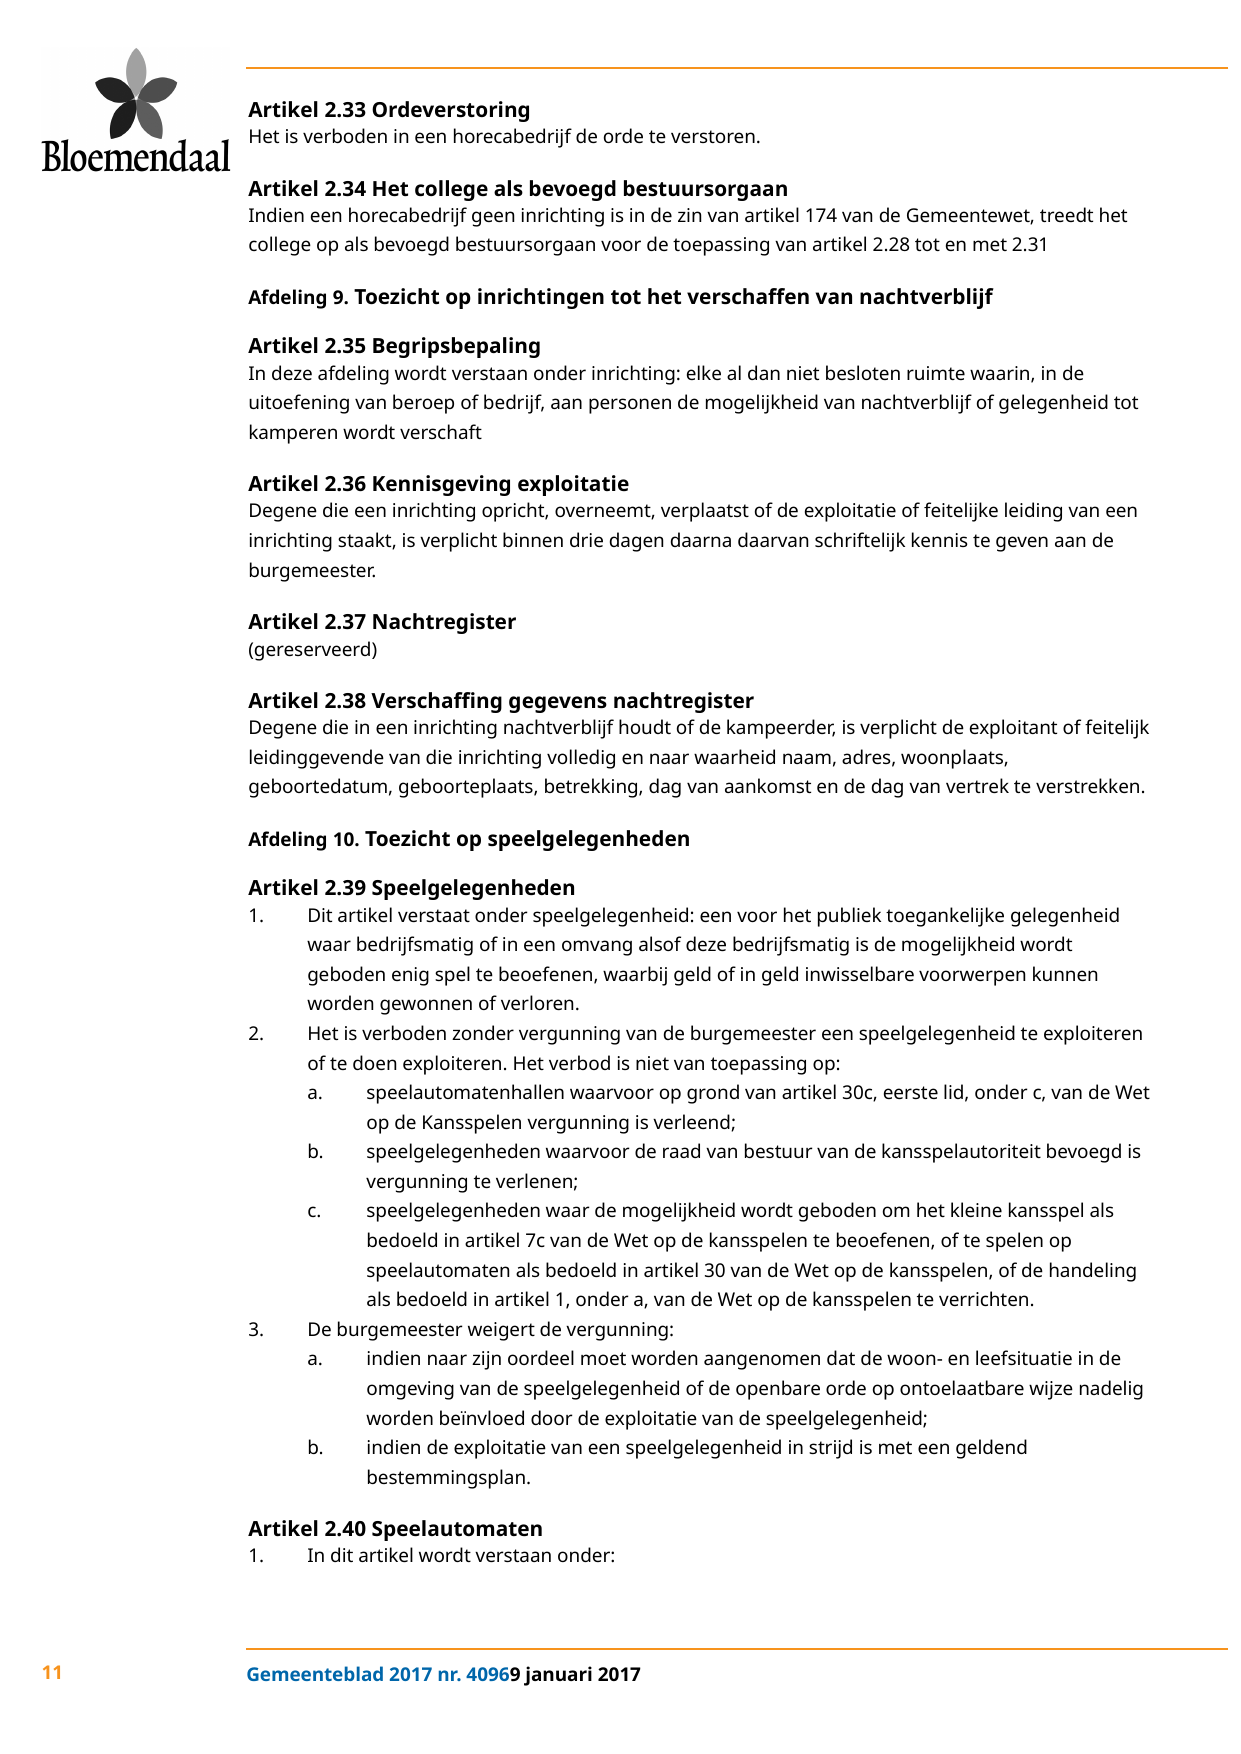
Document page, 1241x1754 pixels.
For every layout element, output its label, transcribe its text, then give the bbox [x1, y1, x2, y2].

list speelautomatenhallen waarvoor op grond van artikel 30c, eerste lid, onder c, van de Wet op de Kansspelen vergunning is verleend; [307, 1079, 1152, 1134]
text (gereserveerd) [248, 636, 1152, 661]
list speelgelegenheden waarvoor de raad van bestuur van de kansspelautoriteit bevoegd is vergunning te verlenen; [307, 1138, 1152, 1194]
list indien naar zijn oordeel moet worden aangenomen dat de woon- en leefsituatie in de omgeving van de speelgelegenheid of de openbare orde op ontoelaatbare wijze nadelig worden beïnvloed door de exploitatie van de speelgelegenheid; [307, 1346, 1152, 1430]
list speelgelegenheden waar de mogelijkheid wordt geboden om het kleine kansspel als bedoeld in artikel 7c van de Wet op de kansspelen te beoefenen, of te spelen op speelautomaten als bedoeld in artikel 30 van de Wet op de kansspelen, of de handeling als bedoeld in artikel 1, onder a, van de Wet op de kansspelen te verrichten. [307, 1198, 1152, 1312]
list Dit artikel verstaat onder speelgelegenheid: een voor het publiek toegankelijke gelegenheid waar bedrijfsmatig of in een omvang alsof deze bedrijfsmatig is de mogelijkheid wordt geboden enig spel te beoefenen, waarbij geld of in geld inwisselbare voorwerpen kunnen worden gewonnen of verloren. [248, 902, 1152, 1016]
list Het is verboden zonder vergunning van de burgemeester een speelgelegenheid te exploiteren of te doen exploiteren. Het verbod is niet van toepassing op: [248, 1020, 1152, 1075]
text Artikel 2.35 Begripsbepaling [248, 331, 1152, 360]
text Artikel 2.36 Kennisgeving exploitatie [248, 469, 1152, 498]
text Afdeling 9. Toezicht op inrichtingen tot het verschaffen van nachtverblijf [248, 282, 1152, 310]
text Afdeling 10. Toezicht op speelgelegenheden [248, 824, 1152, 852]
text Artikel 2.39 Speelgelegenheden [248, 873, 1152, 902]
text In deze afdeling wordt verstaan onder inrichting: elke al dan niet besloten ruimte waarin, in de uitoefening van beroep of bedrijf, aan personen de mogelijkheid van nachtverblijf of gelegenheid tot kamperen wordt verschaft [248, 360, 1152, 444]
list indien de exploitatie van een speelgelegenheid in strijd is met een geldend bestemmingsplan. [307, 1434, 1152, 1489]
text Artikel 2.40 Speelautomaten [248, 1514, 1152, 1543]
picture [41, 47, 231, 172]
list De burgemeester weigert de vergunning: [248, 1316, 1152, 1342]
text Artikel 2.34 Het college als bevoegd bestuursorgaan [248, 174, 1152, 202]
list In dit artikel wordt verstaan onder: [248, 1543, 1152, 1568]
text Artikel 2.37 Nachtregister [248, 607, 1152, 636]
text Indien een horecabedrijf geen inrichting is in de zin van artikel 174 van de Gemeentewet, treedt het college op als bevoegd bestuursorgaan voor de toepassing van artikel 2.28 tot en met 2.31 [248, 202, 1152, 257]
text Artikel 2.38 Verschaffing gegevens nachtregister [248, 686, 1152, 714]
text Het is verboden in een horecabedrijf de orde te verstoren. [248, 123, 1152, 149]
text Degene die in een inrichting nachtverblijf houdt of de kampeerder, is verplicht de exploitant of feitelijk leidinggevende van die inrichting volledig en naar waarheid naam, adres, woonplaats, geboortedatum, geboorteplaats, betrekking, dag van aankomst en de dag van vertrek te verstrekken. [248, 714, 1152, 799]
text Artikel 2.33 Ordeverstoring [248, 95, 1152, 123]
text Degene die een inrichting opricht, overneemt, verplaatst of de exploitatie of feitelijke leiding van een inrichting staakt, is verplicht binnen drie dagen daarna daarvan schriftelijk kennis te geven aan de burgemeester. [248, 498, 1152, 583]
